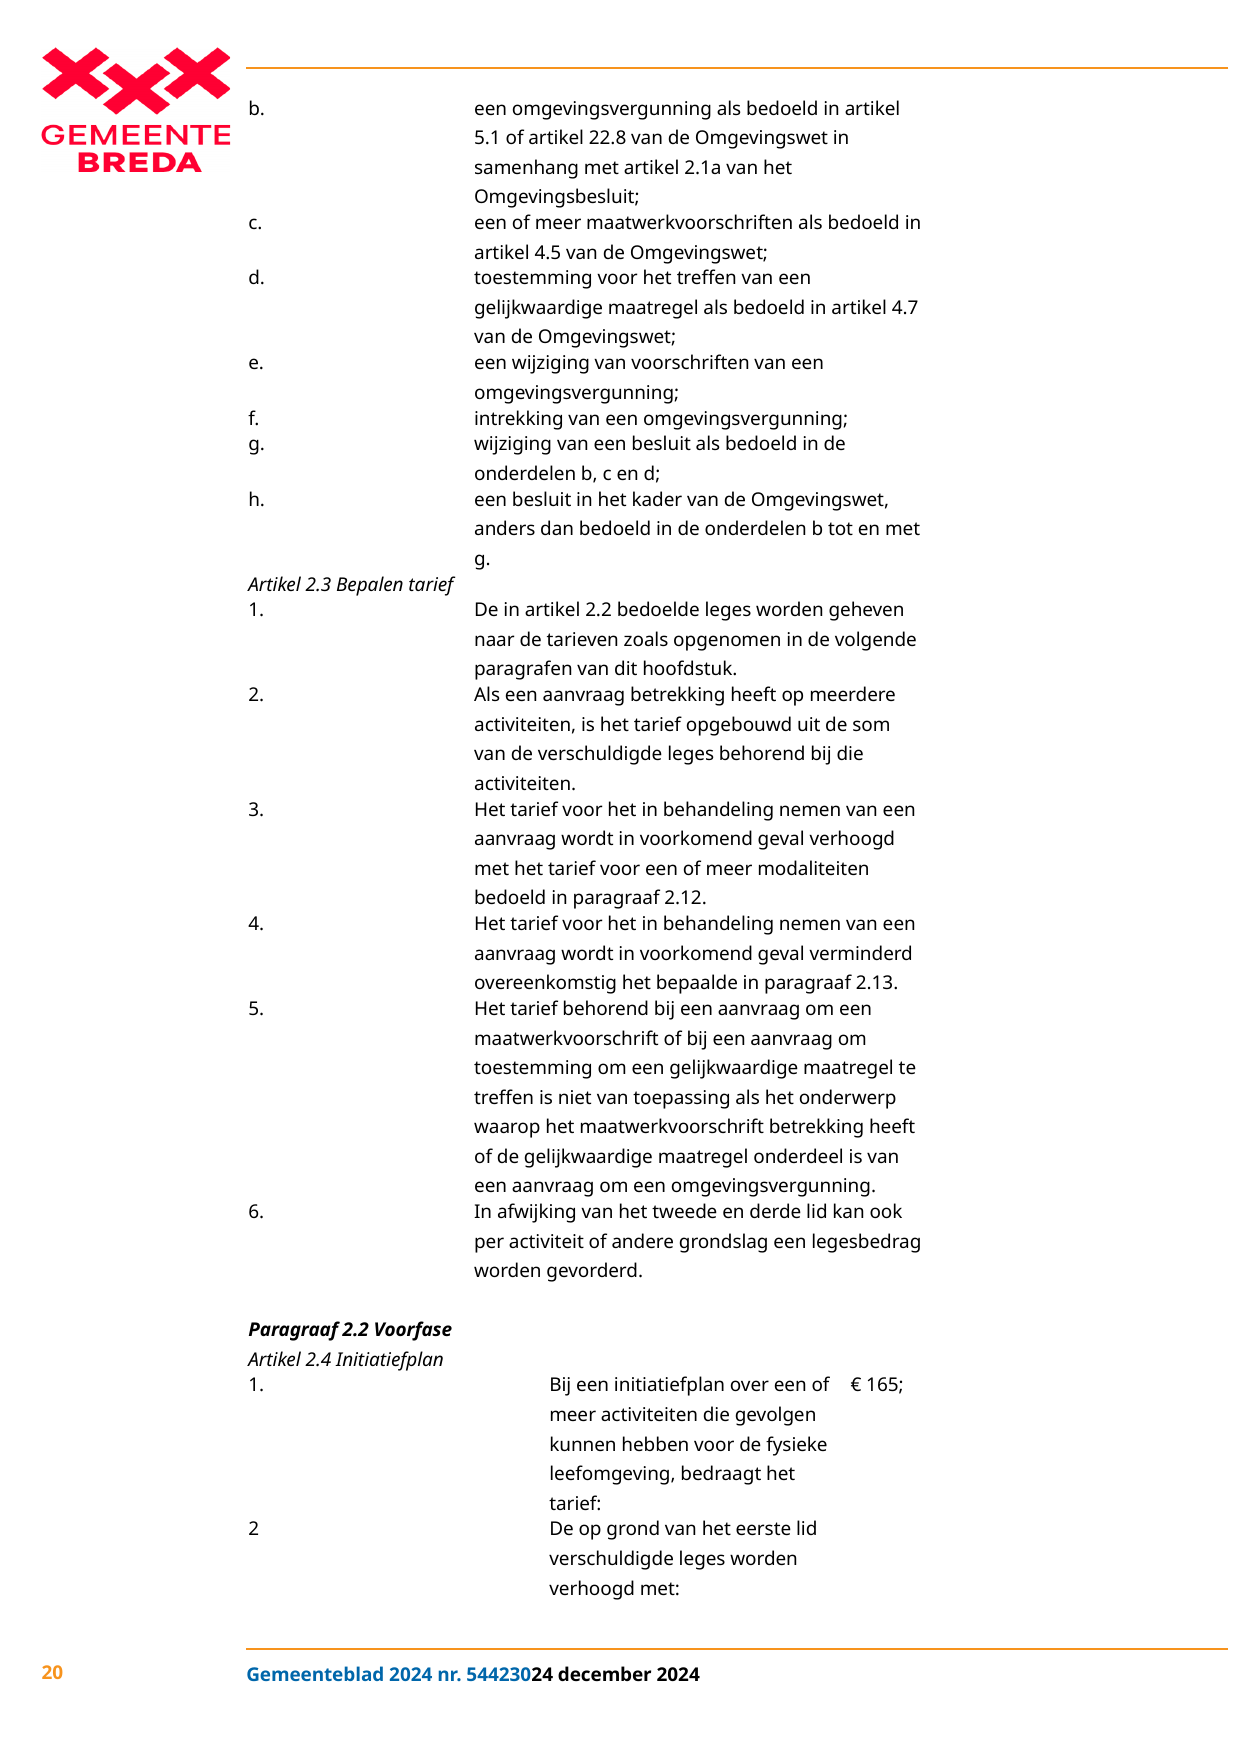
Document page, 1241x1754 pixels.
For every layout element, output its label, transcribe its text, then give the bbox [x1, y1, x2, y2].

table_cell 1. [248, 1372, 549, 1516]
table_cell [926, 571, 1152, 596]
table_cell f. [248, 405, 474, 431]
table_cell 1. [248, 596, 474, 681]
table_cell d. [248, 265, 474, 349]
table_header [850, 1346, 1152, 1372]
table_cell 4. [248, 910, 474, 995]
table_cell De op grond van het eerste lid verschuldigde leges worden verhoogd met: [549, 1516, 850, 1601]
table_cell [926, 431, 1152, 486]
table_cell c. [248, 209, 474, 264]
table_cell [926, 681, 1152, 796]
table_cell een of meer maatwerkvoorschriften als bedoeld in artikel 4.5 van de Omgevingswet; [474, 209, 926, 264]
table_cell b. [248, 95, 474, 209]
table_cell Als een aanvraag betrekking heeft op meerdere activiteiten, is het tarief opgebouwd uit de som van de verschuldigde leges behorend bij die activiteiten. [474, 681, 926, 796]
table_cell [926, 209, 1152, 264]
table_cell [926, 596, 1152, 681]
picture [41, 47, 231, 172]
table_cell [926, 350, 1152, 405]
table_cell Het tarief behorend bij een aanvraag om een maatwerkvoorschrift of bij een aanvraag om toestemming om een gelijkwaardige maatregel te treffen is niet van toepassing als het onderwerp waarop het maatwerkvoorschrift betrekking heeft of de gelijkwaardige maatregel onderdeel is van een aanvraag om een omgevingsvergunning. [474, 995, 926, 1198]
table_cell intrekking van een omgevingsvergunning; [474, 405, 926, 431]
table_cell Het tarief voor het in behandeling nemen van een aanvraag wordt in voorkomend geval verminderd overeenkomstig het bepaalde in paragraaf 2.13. [474, 910, 926, 995]
table_cell [926, 910, 1152, 995]
table_cell Artikel 2.3 Bepalen tarief [248, 571, 926, 596]
table_cell 3. [248, 796, 474, 910]
table_cell [926, 265, 1152, 349]
text Paragraaf 2.2 Voorfase [248, 1316, 1152, 1342]
table_cell e. [248, 350, 474, 405]
table_cell De in artikel 2.2 bedoelde leges worden geheven naar de tarieven zoals opgenomen in de volgende paragrafen van dit hoofdstuk. [474, 596, 926, 681]
table_cell [926, 995, 1152, 1198]
table_cell [926, 1199, 1152, 1283]
table_cell wijziging van een besluit als bedoeld in de onderdelen b, c en d; [474, 431, 926, 486]
table_cell [926, 405, 1152, 431]
table_cell 6. [248, 1199, 474, 1283]
table_cell 2 [248, 1516, 549, 1601]
table_cell 5. [248, 995, 474, 1198]
table_cell [850, 1516, 1152, 1601]
table_cell een omgevingsvergunning als bedoeld in artikel 5.1 of artikel 22.8 van de Omgevingswet in samenhang met artikel 2.1a van het Omgevingsbesluit; [474, 95, 926, 209]
table_cell Het tarief voor het in behandeling nemen van een aanvraag wordt in voorkomend geval verhoogd met het tarief voor een of meer modaliteiten bedoeld in paragraaf 2.12. [474, 796, 926, 910]
table_cell In afwijking van het tweede en derde lid kan ook per activiteit of andere grondslag een legesbedrag worden gevorderd. [474, 1199, 926, 1283]
table_cell [926, 95, 1152, 209]
table_cell € 165; [850, 1372, 1152, 1516]
table_cell een wijziging van voorschriften van een omgevingsvergunning; [474, 350, 926, 405]
table_cell [926, 796, 1152, 910]
table_cell een besluit in het kader van de Omgevingswet, anders dan bedoeld in de onderdelen b tot en met g. [474, 486, 926, 571]
table_header Artikel 2.4 Initiatiefplan [248, 1346, 850, 1372]
table_cell h. [248, 486, 474, 571]
table_cell Bij een initiatiefplan over een of meer activiteiten die gevolgen kunnen hebben voor de fysieke leefomgeving, bedraagt het tarief: [549, 1372, 850, 1516]
table_cell 2. [248, 681, 474, 796]
table_cell toestemming voor het treffen van een gelijkwaardige maatregel als bedoeld in artikel 4.7 van de Omgevingswet; [474, 265, 926, 349]
table_cell [926, 486, 1152, 571]
table_cell g. [248, 431, 474, 486]
